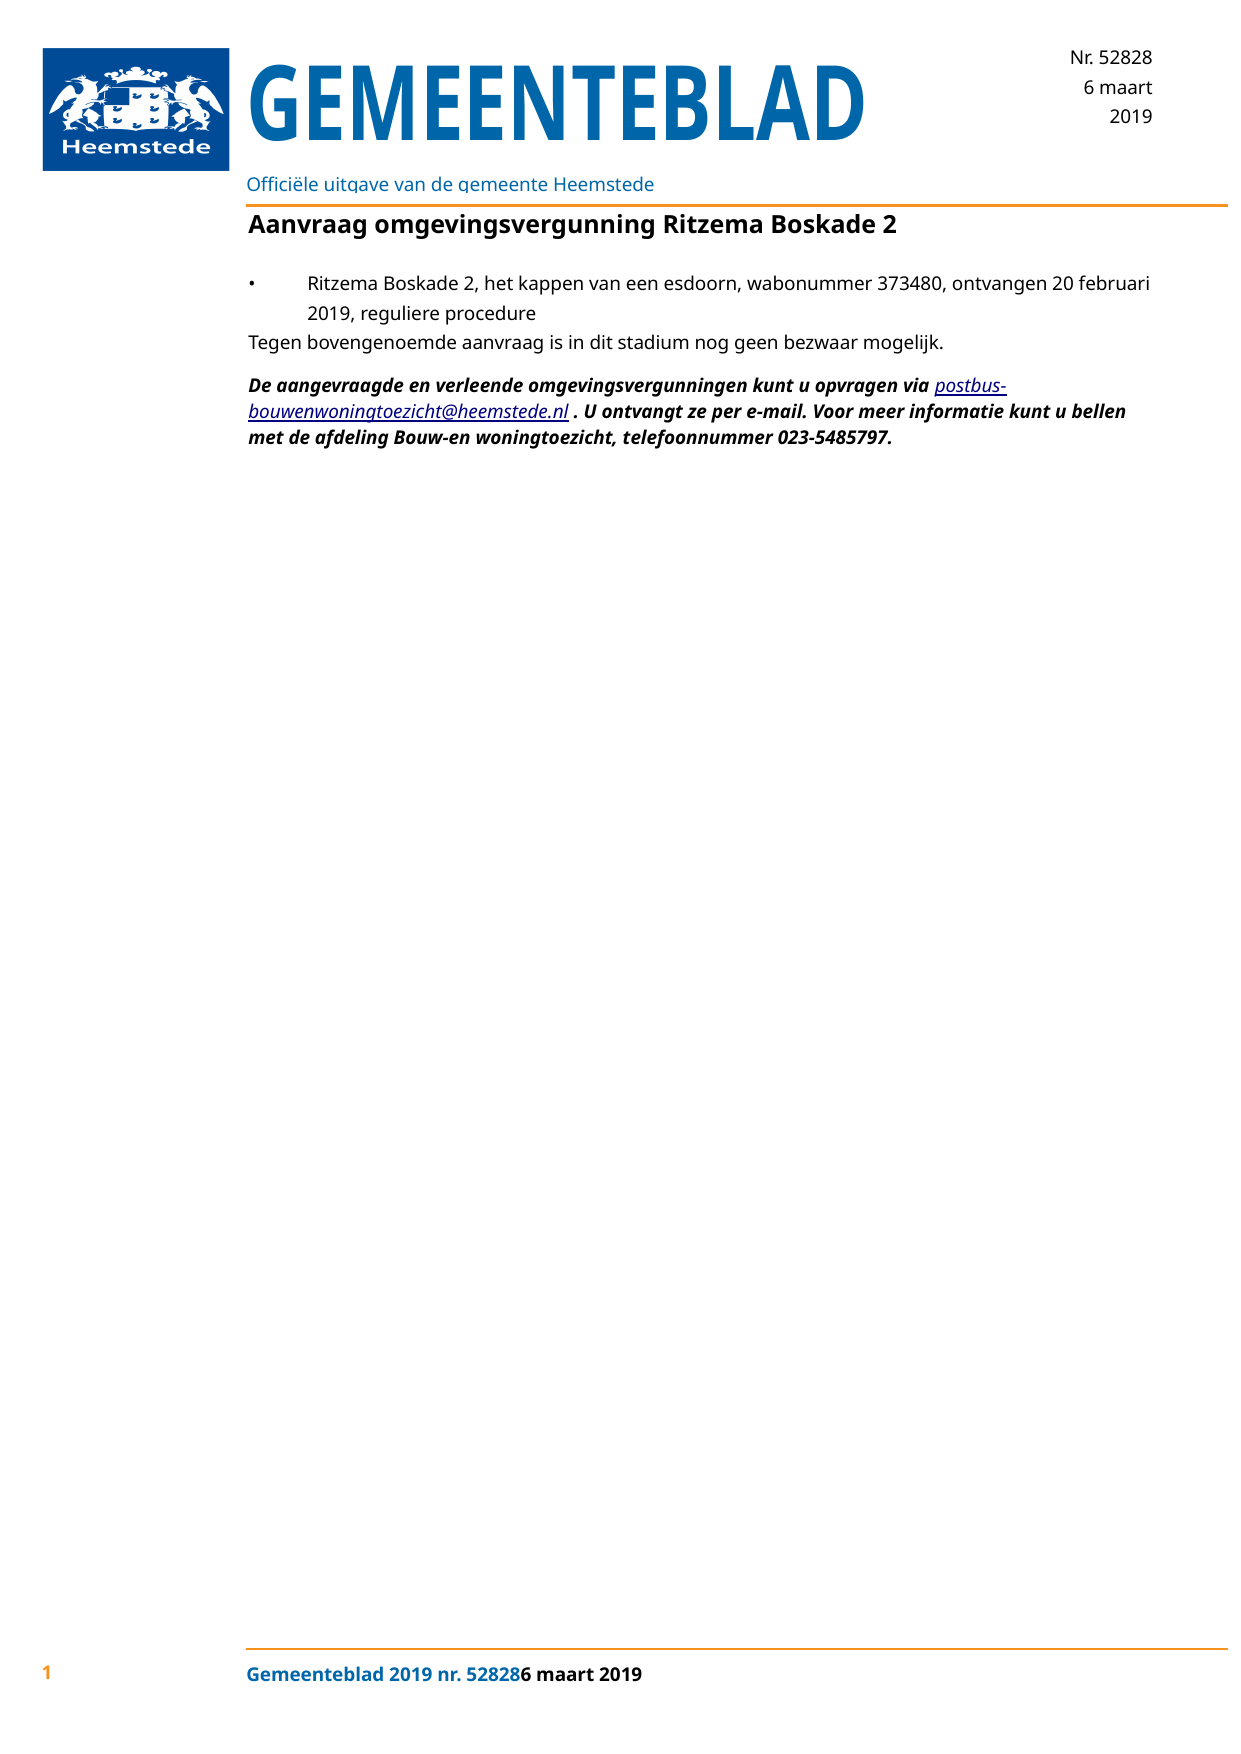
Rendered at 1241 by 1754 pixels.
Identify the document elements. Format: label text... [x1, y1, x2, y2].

text Tegen bovengenoemde aanvraag is in dit stadium nog geen bezwaar mogelijk. [248, 329, 1152, 355]
text Aanvraag omgevingsvergunning Ritzema Boskade 2 [248, 207, 1152, 241]
picture [41, 47, 231, 172]
text De aangevraagde en verleende omgevingsvergunningen kunt u opvragen via postbus-bouwenwoningtoezicht@heemstede.nl . U ontvangt ze per e-mail. Voor meer informatie kunt u bellen met de afdeling Bouw-en woningtoezicht, telefoonnummer 023-5485797. [248, 373, 1152, 450]
list Ritzema Boskade 2, het kappen van een esdoorn, wabonummer 373480, ontvangen 20 februari 2019, reguliere procedure [248, 270, 1152, 326]
